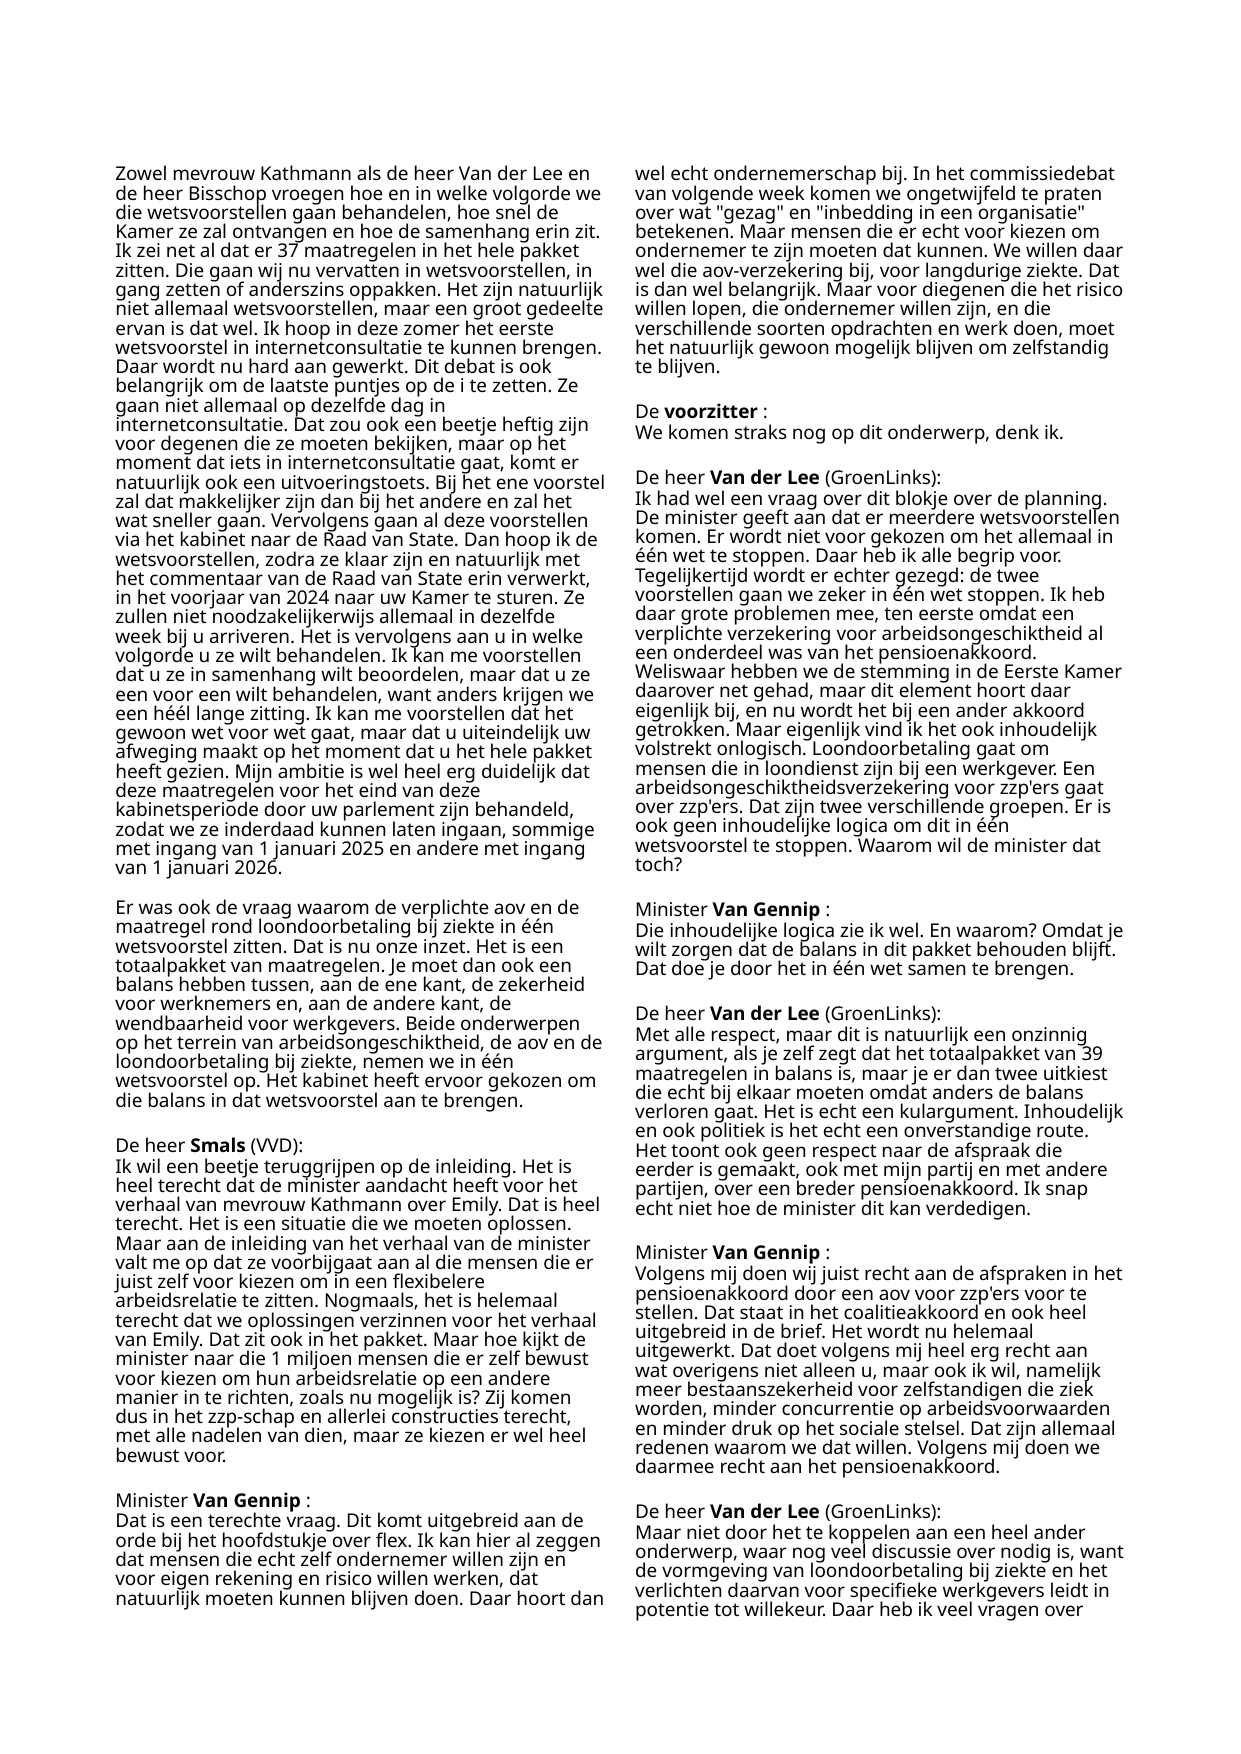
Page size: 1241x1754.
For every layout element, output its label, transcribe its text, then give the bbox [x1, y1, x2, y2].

text Dat is een terechte vraag. Dit komt uitgebreid aan de orde bij het hoofdstukje over flex. Ik kan hier al zeggen dat mensen die echt zelf ondernemer willen zijn en voor eigen rekening en risico willen werken, dat natuurlijk moeten kunnen blijven doen. Daar hoort dan [115, 1512, 605, 1609]
text Minister Van Gennip : [115, 1487, 605, 1512]
text We komen straks nog op dit onderwerp, denk ik. [635, 424, 1125, 443]
text Minister Van Gennip : [635, 896, 1125, 922]
text Zowel mevrouw Kathmann als de heer Van der Lee en de heer Bisschop vroegen hoe en in welke volgorde we die wetsvoorstellen gaan behandelen, hoe snel de Kamer ze zal ontvangen en hoe de samenhang erin zit. Ik zei net al dat er 37 maatregelen in het hele pakket zitten. Die gaan wij nu vervatten in wetsvoorstellen, in gang zetten of anderszins oppakken. Het zijn natuurlijk niet allemaal wetsvoorstellen, maar een groot gedeelte ervan is dat wel. Ik hoop in deze zomer het eerste wetsvoorstel in internetconsultatie te kunnen brengen. Daar wordt nu hard aan gewerkt. Dit debat is ook belangrijk om de laatste puntjes op de i te zetten. Ze gaan niet allemaal op dezelfde dag in internetconsultatie. Dat zou ook een beetje heftig zijn voor degenen die ze moeten bekijken, maar op het moment dat iets in internetconsultatie gaat, komt er natuurlijk ook een uitvoeringstoets. Bij het ene voorstel zal dat makkelijker zijn dan bij het andere en zal het wat sneller gaan. Vervolgens gaan al deze voorstellen via het kabinet naar de Raad van State. Dan hoop ik de wetsvoorstellen, zodra ze klaar zijn en natuurlijk met het commentaar van de Raad van State erin verwerkt, in het voorjaar van 2024 naar uw Kamer te sturen. Ze zullen niet noodzakelijkerwijs allemaal in dezelfde week bij u arriveren. Het is vervolgens aan u in welke volgorde u ze wilt behandelen. Ik kan me voorstellen dat u ze in samenhang wilt beoordelen, maar dat u ze een voor een wilt behandelen, want anders krijgen we een héél lange zitting. Ik kan me voorstellen dat het gewoon wet voor wet gaat, maar dat u uiteindelijk uw afweging maakt op het moment dat u het hele pakket heeft gezien. Mijn ambitie is wel heel erg duidelijk dat deze maatregelen voor het eind van deze kabinetsperiode door uw parlement zijn behandeld, zodat we ze inderdaad kunnen laten ingaan, sommige met ingang van 1 januari 2025 en andere met ingang van 1 januari 2026. [115, 165, 605, 878]
text Met alle respect, maar dit is natuurlijk een onzinnig argument, als je zelf zegt dat het totaalpakket van 39 maatregelen in balans is, maar je er dan twee uitkiest die echt bij elkaar moeten omdat anders de balans verloren gaat. Het is echt een kulargument. Inhoudelijk en ook politiek is het echt een onverstandige route. Het toont ook geen respect naar de afspraak die eerder is gemaakt, ook met mijn partij en met andere partijen, over een breder pensioenakkoord. Ik snap echt niet hoe de minister dit kan verdedigen. [635, 1026, 1125, 1219]
text Er was ook de vraag waarom de verplichte aov en de maatregel rond loondoorbetaling bij ziekte in één wetsvoorstel zitten. Dat is nu onze inzet. Het is een totaalpakket van maatregelen. Je moet dan ook een balans hebben tussen, aan de ene kant, de zekerheid voor werknemers en, aan de andere kant, de wendbaarheid voor werkgevers. Beide onderwerpen op het terrein van arbeidsongeschiktheid, de aov en de loondoorbetaling bij ziekte, nemen we in één wetsvoorstel op. Het kabinet heeft ervoor gekozen om die balans in dat wetsvoorstel aan te brengen. [115, 899, 605, 1111]
text Die inhoudelijke logica zie ik wel. En waarom? Omdat je wilt zorgen dat de balans in dit pakket behouden blijft. Dat doe je door het in één wet samen te brengen. [635, 922, 1125, 979]
text De heer Van der Lee (GroenLinks): [635, 1498, 1125, 1524]
text De voorzitter : [635, 398, 1125, 424]
text Minister Van Gennip : [635, 1239, 1125, 1265]
text Volgens mij doen wij juist recht aan de afspraken in het pensioenakkoord door een aov voor zzp'ers voor te stellen. Dat staat in het coalitieakkoord en ook heel uitgebreid in de brief. Het wordt nu helemaal uitgewerkt. Dat doet volgens mij heel erg recht aan wat overigens niet alleen u, maar ook ik wil, namelijk meer bestaanszekerheid voor zelfstandigen die ziek worden, minder concurrentie op arbeidsvoorwaarden en minder druk op het sociale stelsel. Dat zijn allemaal redenen waarom we dat willen. Volgens mij doen we daarmee recht aan het pensioenakkoord. [635, 1265, 1125, 1477]
text wel echt ondernemerschap bij. In het commissiedebat van volgende week komen we ongetwijfeld te praten over wat "gezag" en "inbedding in een organisatie" betekenen. Maar mensen die er echt voor kiezen om ondernemer te zijn moeten dat kunnen. We willen daar wel die aov-verzekering bij, voor langdurige ziekte. Dat is dan wel belangrijk. Maar voor diegenen die het risico willen lopen, die ondernemer willen zijn, en die verschillende soorten opdrachten en werk doen, moet het natuurlijk gewoon mogelijk blijven om zelfstandig te blijven. [635, 165, 1125, 377]
text Ik wil een beetje teruggrijpen op de inleiding. Het is heel terecht dat de minister aandacht heeft voor het verhaal van mevrouw Kathmann over Emily. Dat is heel terecht. Het is een situatie die we moeten oplossen. Maar aan de inleiding van het verhaal van de minister valt me op dat ze voorbijgaat aan al die mensen die er juist zelf voor kiezen om in een flexibelere arbeidsrelatie te zitten. Nogmaals, het is helemaal terecht dat we oplossingen verzinnen voor het verhaal van Emily. Dat zit ook in het pakket. Maar hoe kijkt de minister naar die 1 miljoen mensen die er zelf bewust voor kiezen om hun arbeidsrelatie op een andere manier in te richten, zoals nu mogelijk is? Zij komen dus in het zzp-schap en allerlei constructies terecht, met alle nadelen van dien, maar ze kiezen er wel heel bewust voor. [115, 1158, 605, 1466]
text De heer Van der Lee (GroenLinks): [635, 1000, 1125, 1026]
text De heer Smals (VVD): [115, 1132, 605, 1158]
text Ik had wel een vraag over dit blokje over de planning. De minister geeft aan dat er meerdere wetsvoorstellen komen. Er wordt niet voor gekozen om het allemaal in één wet te stoppen. Daar heb ik alle begrip voor. Tegelijkertijd wordt er echter gezegd: de twee voorstellen gaan we zeker in één wet stoppen. Ik heb daar grote problemen mee, ten eerste omdat een verplichte verzekering voor arbeidsongeschiktheid al een onderdeel was van het pensioenakkoord. Weliswaar hebben we de stemming in de Eerste Kamer daarover net gehad, maar dit element hoort daar eigenlijk bij, en nu wordt het bij een ander akkoord getrokken. Maar eigenlijk vind ik het ook inhoudelijk volstrekt onlogisch. Loondoorbetaling gaat om mensen die in loondienst zijn bij een werkgever. Een arbeidsongeschiktheidsverzekering voor zzp'ers gaat over zzp'ers. Dat zijn twee verschillende groepen. Er is ook geen inhoudelijke logica om dit in één wetsvoorstel te stoppen. Waarom wil de minister dat toch? [635, 490, 1125, 875]
text De heer Van der Lee (GroenLinks): [635, 464, 1125, 490]
text Maar niet door het te koppelen aan een heel ander onderwerp, waar nog veel discussie over nodig is, want de vormgeving van loondoorbetaling bij ziekte en het verlichten daarvan voor specifieke werkgevers leidt in potentie tot willekeur. Daar heb ik veel vragen over [635, 1524, 1125, 1620]
